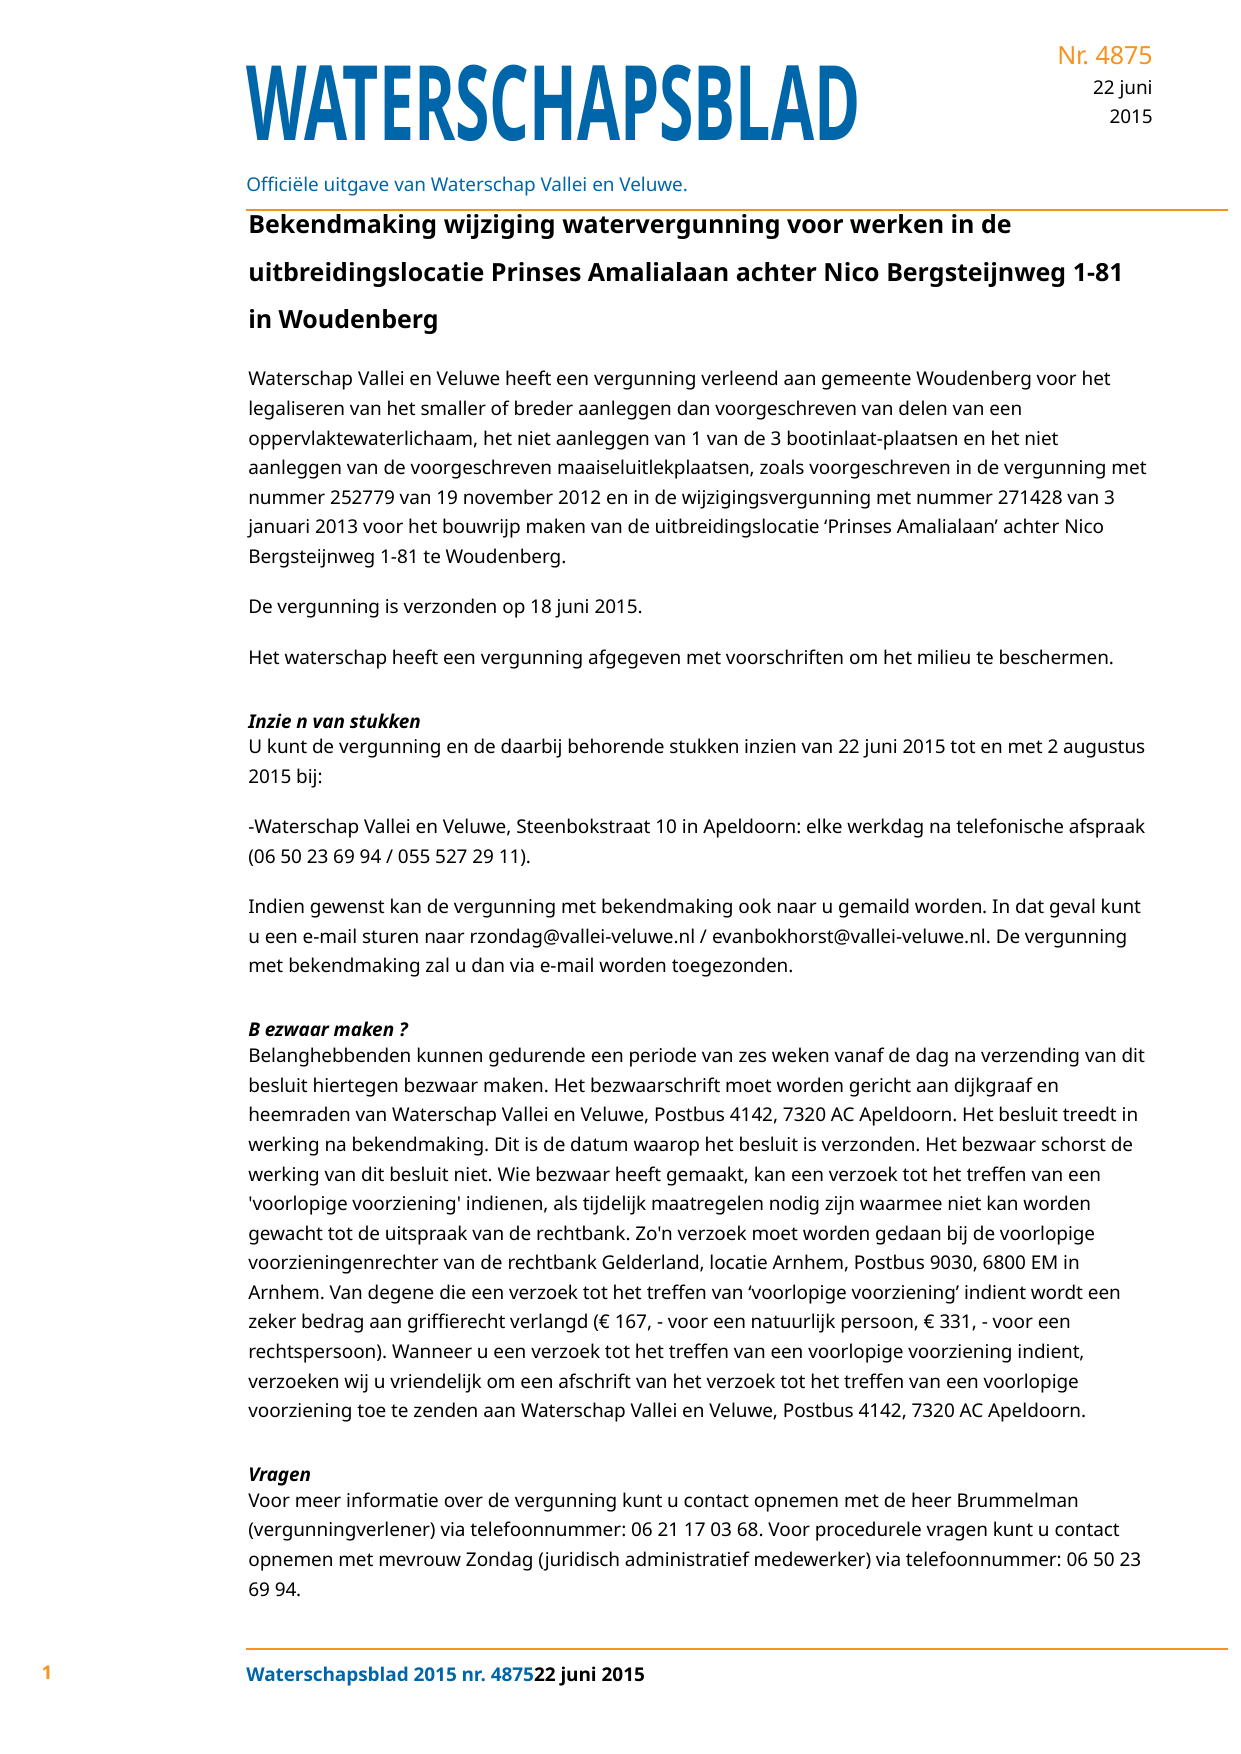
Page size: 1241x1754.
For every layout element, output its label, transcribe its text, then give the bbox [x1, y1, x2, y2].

text Belanghebbenden kunnen gedurende een periode van zes weken vanaf de dag na verzending van dit besluit hiertegen bezwaar maken. Het bezwaarschrift moet worden gericht aan dijkgraaf en heemraden van Waterschap Vallei en Veluwe, Postbus 4142, 7320 AC Apeldoorn. Het besluit treedt in werking na bekendmaking. Dit is de datum waarop het besluit is verzonden. Het bezwaar schorst de werking van dit besluit niet. Wie bezwaar heeft gemaakt, kan een verzoek tot het treffen van een 'voorlopige voorziening' indienen, als tijdelijk maatregelen nodig zijn waarmee niet kan worden gewacht tot de uitspraak van de rechtbank. Zo'n verzoek moet worden gedaan bij de voorlopige voorzieningenrechter van de rechtbank Gelderland, locatie Arnhem, Postbus 9030, 6800 EM in Arnhem. Van degene die een verzoek tot het treffen van ‘voorlopige voorziening’ indient wordt een zeker bedrag aan griffierecht verlangd (€ 167, - voor een natuurlijk persoon, € 331, - voor een rechtspersoon). Wanneer u een verzoek tot het treffen van een voorlopige voorziening indient, verzoeken wij u vriendelijk om een afschrift van het verzoek tot het treffen van een voorlopige voorziening toe te zenden aan Waterschap Vallei en Veluwe, Postbus 4142, 7320 AC Apeldoorn. [248, 1042, 1152, 1423]
text Voor meer informatie over de vergunning kunt u contact opnemen met de heer Brummelman (vergunningverlener) via telefoonnummer: 06 21 17 03 68. Voor procedurele vragen kunt u contact opnemen met mevrouw Zondag (juridisch administratief medewerker) via telefoonnummer: 06 50 23 69 94. [248, 1487, 1152, 1602]
text Indien gewenst kan de vergunning met bekendmaking ook naar u gemaild worden. In dat geval kunt u een e-mail sturen naar rzondag@vallei-veluwe.nl / evanbokhorst@vallei-veluwe.nl. De vergunning met bekendmaking zal u dan via e-mail worden toegezonden. [248, 893, 1152, 978]
text Bekendmaking wijziging watervergunning voor werken in de uitbreidingslocatie Prinses Amalialaan achter Nico Bergsteijnweg 1-81 in Woudenberg [248, 211, 1152, 336]
text De vergunning is verzonden op 18 juni 2015. [248, 593, 1152, 619]
picture [41, 47, 231, 172]
text U kunt de vergunning en de daarbij behorende stukken inzien van 22 juni 2015 tot en met 2 augustus 2015 bij: [248, 733, 1152, 789]
text Waterschap Vallei en Veluwe heeft een vergunning verleend aan gemeente Woudenberg voor het legaliseren van het smaller of breder aanleggen dan voorgeschreven van delen van een oppervlaktewaterlichaam, het niet aanleggen van 1 van de 3 bootinlaat-plaatsen en het niet aanleggen van de voorgeschreven maaiseluitlekplaatsen, zoals voorgeschreven in de vergunning met nummer 252779 van 19 november 2012 en in de wijzigingsvergunning met nummer 271428 van 3 januari 2013 voor het bouwrijp maken van de uitbreidingslocatie ‘Prinses Amalialaan’ achter Nico Bergsteijnweg 1-81 te Woudenberg. [248, 366, 1152, 569]
text Vragen [248, 1461, 1152, 1487]
text Het waterschap heeft een vergunning afgegeven met voorschriften om het milieu te beschermen. [248, 644, 1152, 669]
text B ezwaar maken ? [248, 1017, 1152, 1042]
text Inzie n van stukken [248, 708, 1152, 733]
text -Waterschap Vallei en Veluwe, Steenbokstraat 10 in Apeldoorn: elke werkdag na telefonische afspraak (06 50 23 69 94 / 055 527 29 11). [248, 813, 1152, 869]
